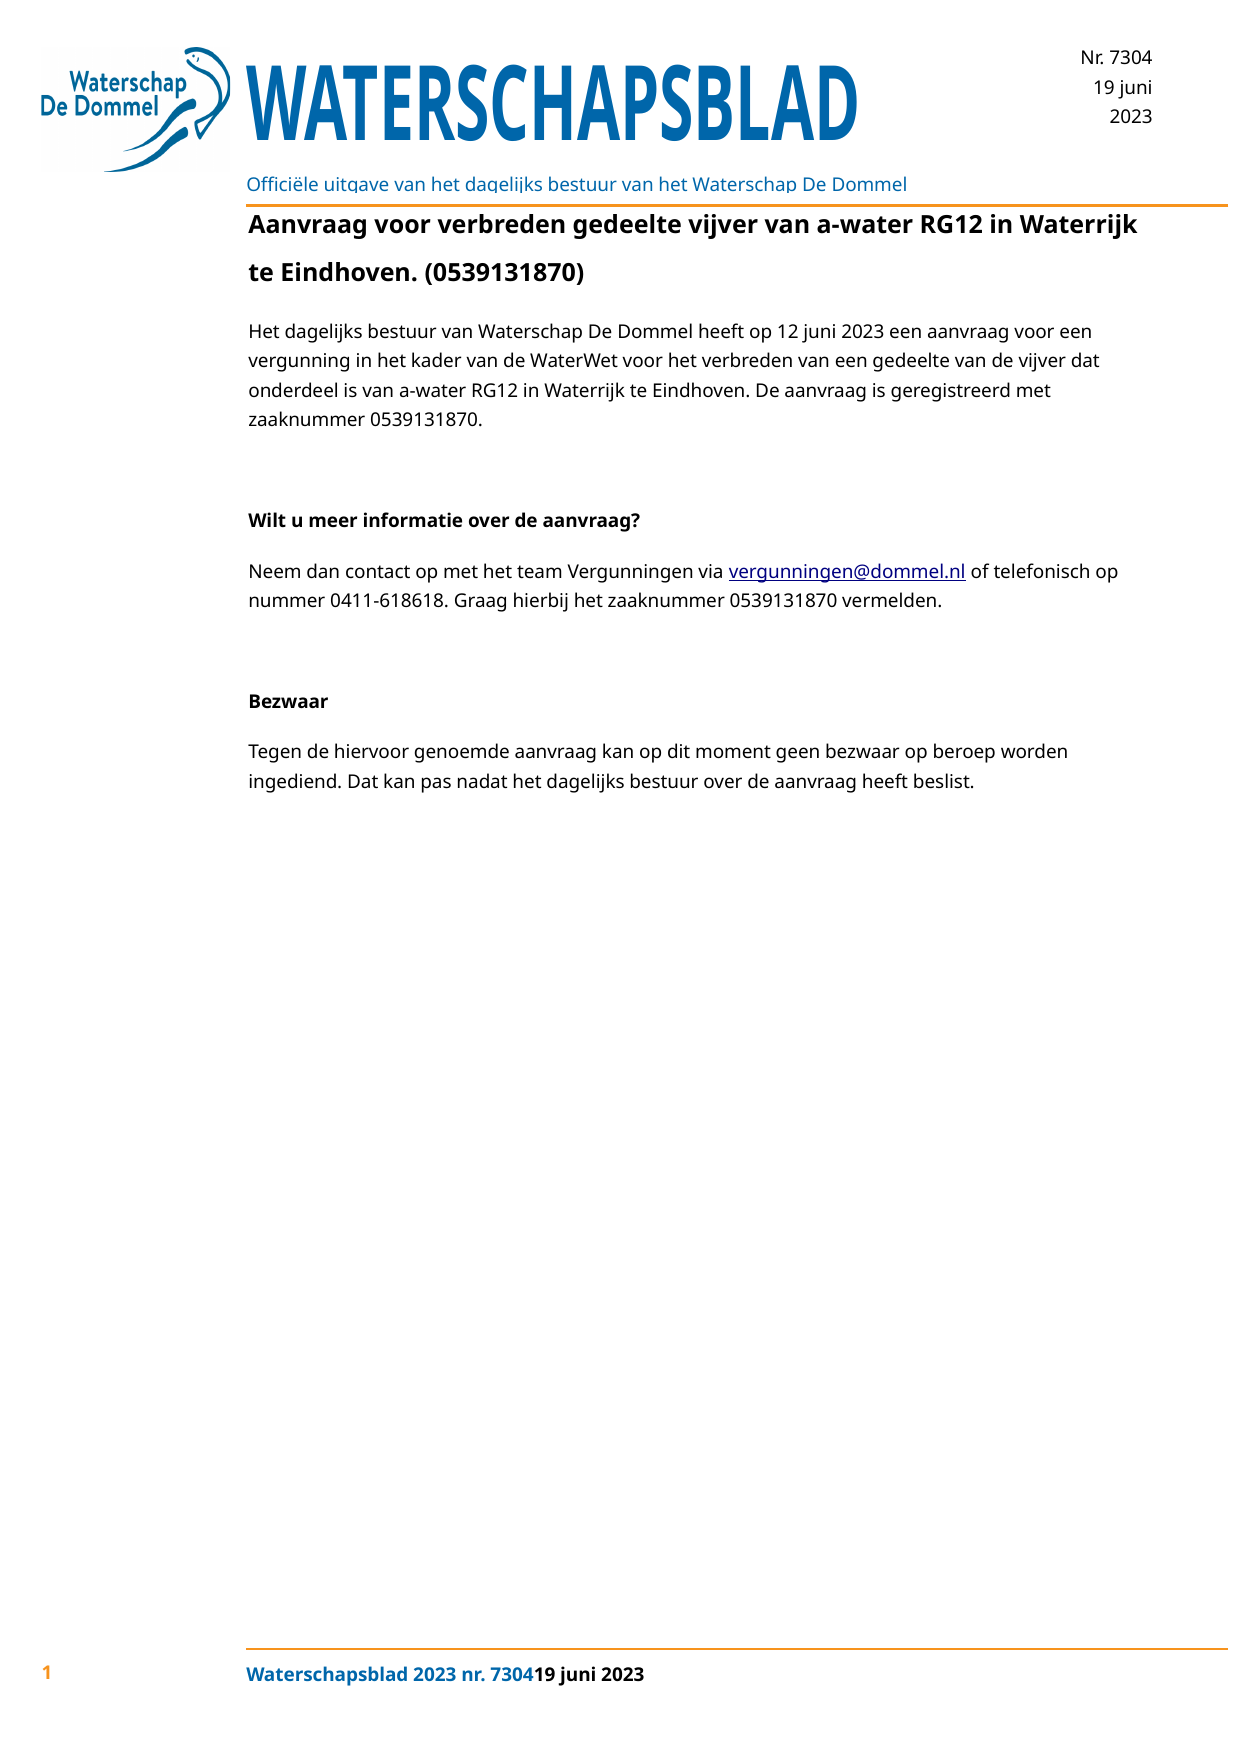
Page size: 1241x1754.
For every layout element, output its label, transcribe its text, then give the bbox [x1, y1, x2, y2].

picture [204, 47, 231, 76]
text Neem dan contact op met het team Vergunningen via vergunningen@dommel.nl of telefonisch op nummer 0411-618618. Graag hierbij het zaaknummer 0539131870 vermelden. [248, 558, 1152, 613]
picture [45, 99, 51, 111]
picture [198, 118, 210, 131]
text Het dagelijks bestuur van Waterschap De Dommel heeft op 12 juni 2023 een aanvraag voor een vergunning in het kader van de WaterWet voor het verbreden van een gedeelte van de vijver dat onderdeel is van a-water RG12 in Waterrijk te Eindhoven. De aanvraag is geregistreerd met zaaknummer 0539131870. [248, 318, 1152, 432]
text Aanvraag voor verbreden gedeelte vijver van a-water RG12 in Waterrijk te Eindhoven. (0539131870) [248, 207, 1152, 288]
text Tegen de hiervoor genoemde aanvraag kan op dit moment geen bezwaar op beroep worden ingediend. Dat kan pas nadat het dagelijks bestuur over de aanvraag heeft beslist. [248, 739, 1152, 794]
text Wilt u meer informatie over de aanvraag? [248, 507, 1152, 533]
picture [41, 47, 231, 172]
text Bezwaar [248, 688, 1152, 714]
